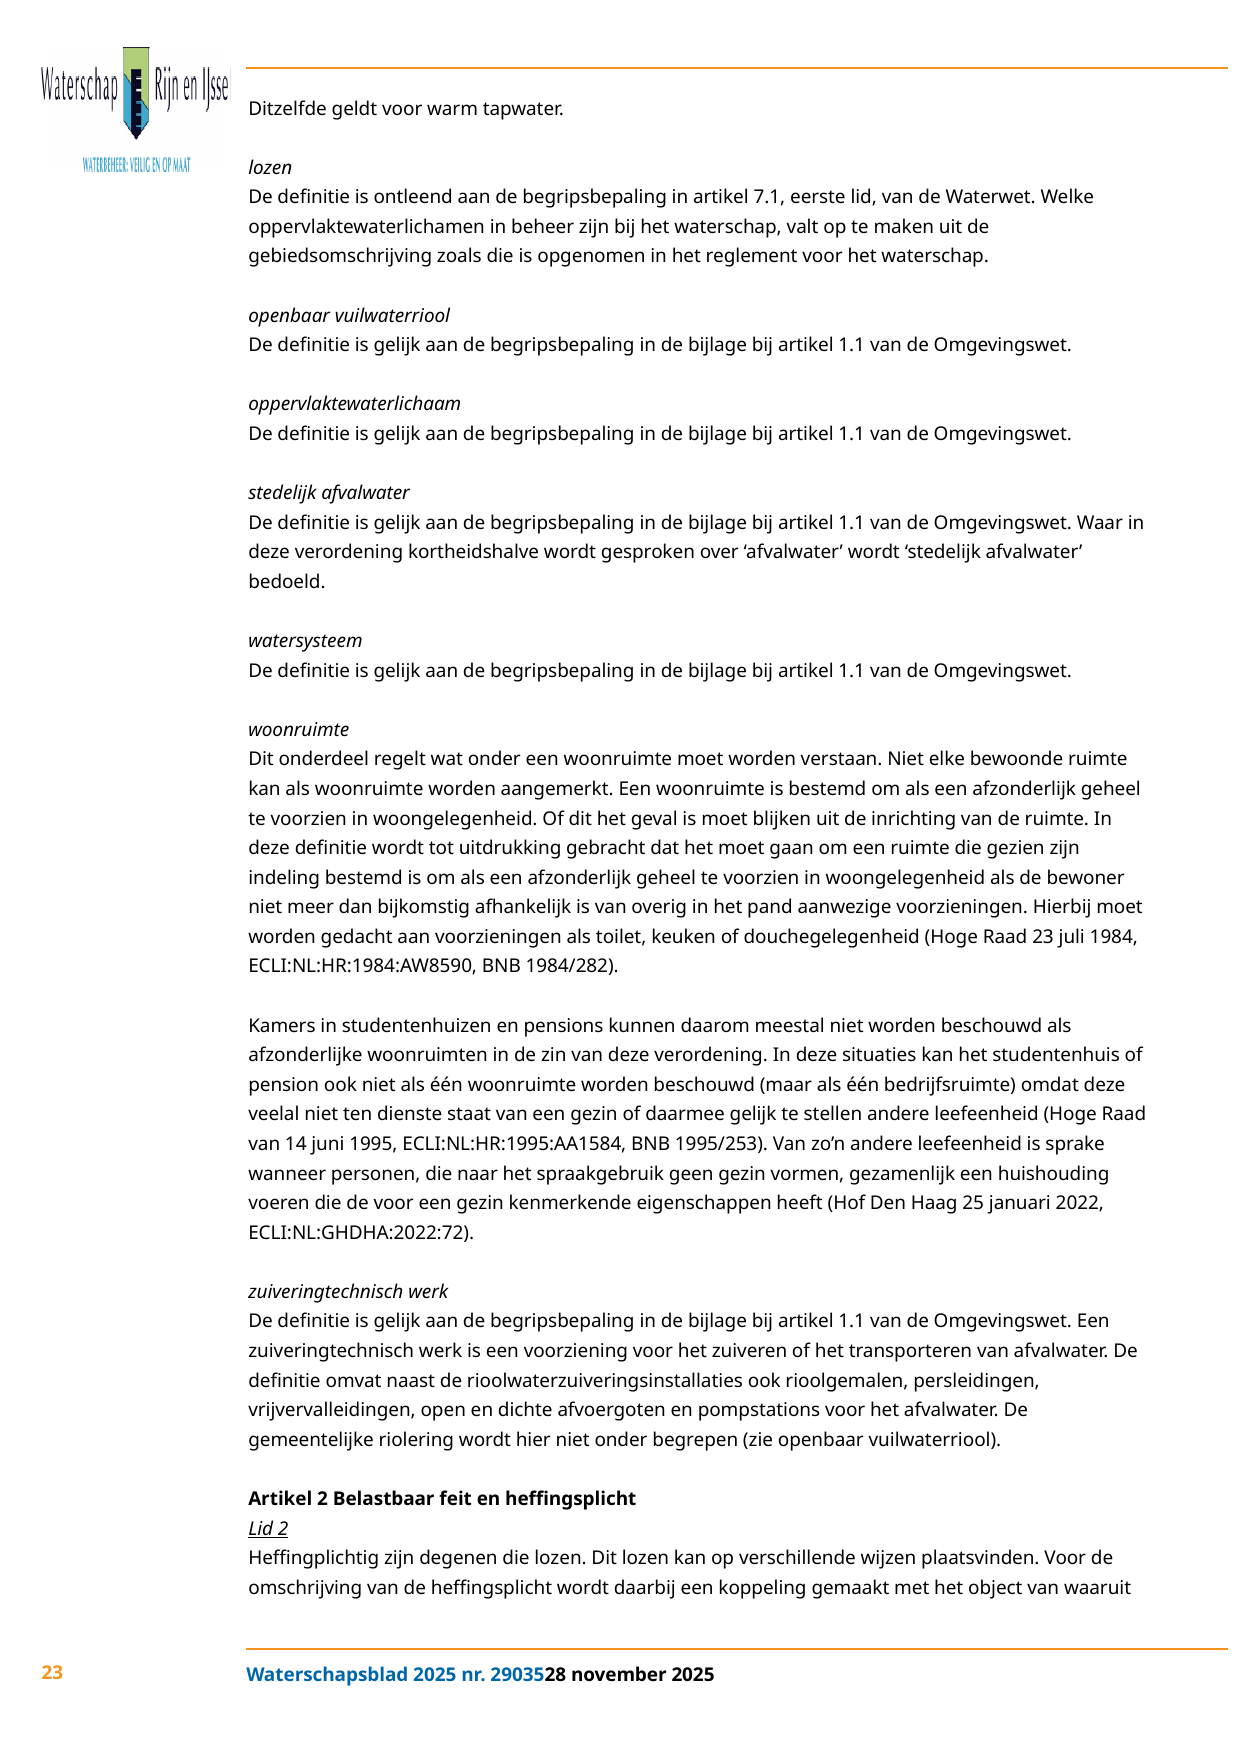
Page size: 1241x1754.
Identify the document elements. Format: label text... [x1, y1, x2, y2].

text De definitie is gelijk aan de begripsbepaling in de bijlage bij artikel 1.1 van de Omgevingswet. [248, 420, 1152, 446]
text Lid 2 [248, 1515, 1152, 1541]
text stedelijk afvalwater [248, 479, 1152, 505]
text woonruimte [248, 716, 1152, 742]
text watersysteem [248, 627, 1152, 653]
text Heffingplichtig zijn degenen die lozen. Dit lozen kan op verschillende wijzen plaatsvinden. Voor de omschrijving van de heffingsplicht wordt daarbij een koppeling gemaakt met het object van waaruit [248, 1544, 1152, 1600]
text De definitie is gelijk aan de begripsbepaling in de bijlage bij artikel 1.1 van de Omgevingswet. Een zuiveringtechnisch werk is een voorziening voor het zuiveren of het transporteren van afvalwater. De definitie omvat naast de rioolwaterzuiveringsinstallaties ook rioolgemalen, persleidingen, vrijvervalleidingen, open en dichte afvoergoten en pompstations voor het afvalwater. De gemeentelijke riolering wordt hier niet onder begrepen (zie openbaar vuilwaterriool). [248, 1308, 1152, 1452]
text lozen [248, 154, 1152, 180]
text De definitie is ontleend aan de begripsbepaling in artikel 7.1, eerste lid, van de Waterwet. Welke oppervlaktewaterlichamen in beheer zijn bij het waterschap, valt op te maken uit de gebiedsomschrijving zoals die is opgenomen in het reglement voor het waterschap. [248, 183, 1152, 268]
text Kamers in studentenhuizen en pensions kunnen daarom meestal niet worden beschouwd als afzonderlijke woonruimten in de zin van deze verordening. In deze situaties kan het studentenhuis of pension ook niet als één woonruimte worden beschouwd (maar als één bedrijfsruimte) omdat deze veelal niet ten dienste staat van een gezin of daarmee gelijk te stellen andere leefeenheid (Hoge Raad van 14 juni 1995, ECLI:NL:HR:1995:AA1584, BNB 1995/253). Van zo’n andere leefeenheid is sprake wanneer personen, die naar het spraakgebruik geen gezin vormen, gezamenlijk een huishouding voeren die de voor een gezin kenmerkende eigenschappen heeft (Hof Den Haag 25 januari 2022, ECLI:NL:GHDHA:2022:72). [248, 1012, 1152, 1245]
text De definitie is gelijk aan de begripsbepaling in de bijlage bij artikel 1.1 van de Omgevingswet. [248, 657, 1152, 683]
text De definitie is gelijk aan de begripsbepaling in de bijlage bij artikel 1.1 van de Omgevingswet. Waar in deze verordening kortheidshalve wordt gesproken over ‘afvalwater’ wordt ‘stedelijk afvalwater’ bedoeld. [248, 509, 1152, 594]
text Artikel 2 Belastbaar feit en heffingsplicht [248, 1485, 1152, 1511]
text Dit onderdeel regelt wat onder een woonruimte moet worden verstaan. Niet elke bewoonde ruimte kan als woonruimte worden aangemerkt. Een woonruimte is bestemd om als een afzonderlijk geheel te voorzien in woongelegenheid. Of dit het geval is moet blijken uit de inrichting van de ruimte. In deze definitie wordt tot uitdrukking gebracht dat het moet gaan om een ruimte die gezien zijn indeling bestemd is om als een afzonderlijk geheel te voorzien in woongelegenheid als de bewoner niet meer dan bijkomstig afhankelijk is van overig in het pand aanwezige voorzieningen. Hierbij moet worden gedacht aan voorzieningen als toilet, keuken of douchegelegenheid (Hoge Raad 23 juli 1984, ECLI:NL:HR:1984:AW8590, BNB 1984/282). [248, 746, 1152, 978]
text De definitie is gelijk aan de begripsbepaling in de bijlage bij artikel 1.1 van de Omgevingswet. [248, 331, 1152, 357]
text oppervlaktewaterlichaam [248, 391, 1152, 416]
picture [41, 47, 231, 172]
text openbaar vuilwaterriool [248, 302, 1152, 328]
text zuiveringtechnisch werk [248, 1278, 1152, 1304]
text Ditzelfde geldt voor warm tapwater. [248, 95, 1152, 121]
